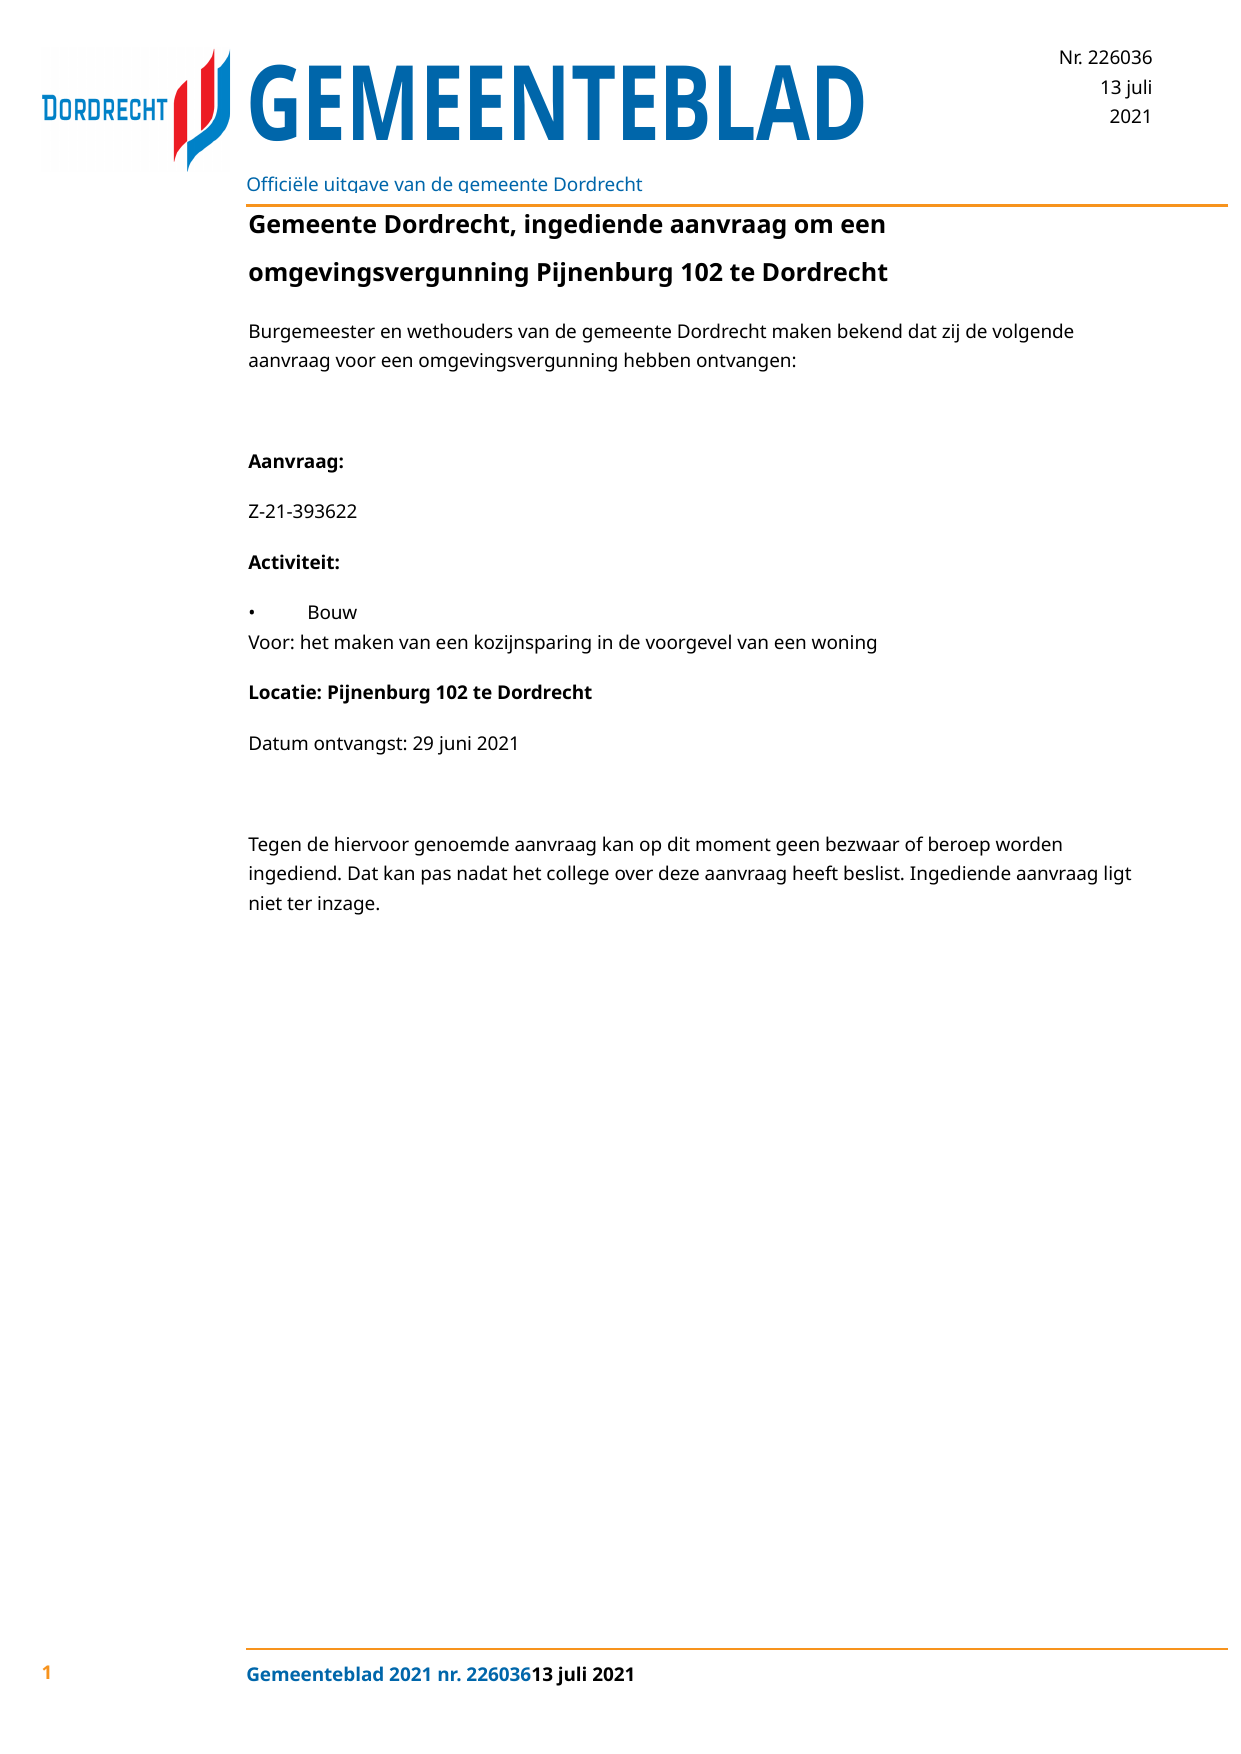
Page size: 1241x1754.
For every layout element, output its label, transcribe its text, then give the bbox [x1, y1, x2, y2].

text Locatie: Pijnenburg 102 te Dordrecht [248, 679, 1152, 705]
text Aanvraag: [248, 448, 1152, 474]
list Bouw [248, 599, 1152, 625]
text Gemeente Dordrecht, ingediende aanvraag om een omgevingsvergunning Pijnenburg 102 te Dordrecht [248, 207, 1152, 288]
text Voor: het maken van een kozijnsparing in de voorgevel van een woning [248, 629, 1152, 655]
text Burgemeester en wethouders van de gemeente Dordrecht maken bekend dat zij de volgende aanvraag voor een omgevingsvergunning hebben ontvangen: [248, 318, 1152, 373]
text Datum ontvangst: 29 juni 2021 [248, 730, 1152, 756]
text Z-21-393622 [248, 499, 1152, 524]
text Activiteit: [248, 549, 1152, 575]
text Tegen de hiervoor genoemde aanvraag kan op dit moment geen bezwaar of beroep worden ingediend. Dat kan pas nadat het college over deze aanvraag heeft beslist. Ingediende aanvraag ligt niet ter inzage. [248, 831, 1152, 916]
picture [41, 47, 231, 172]
